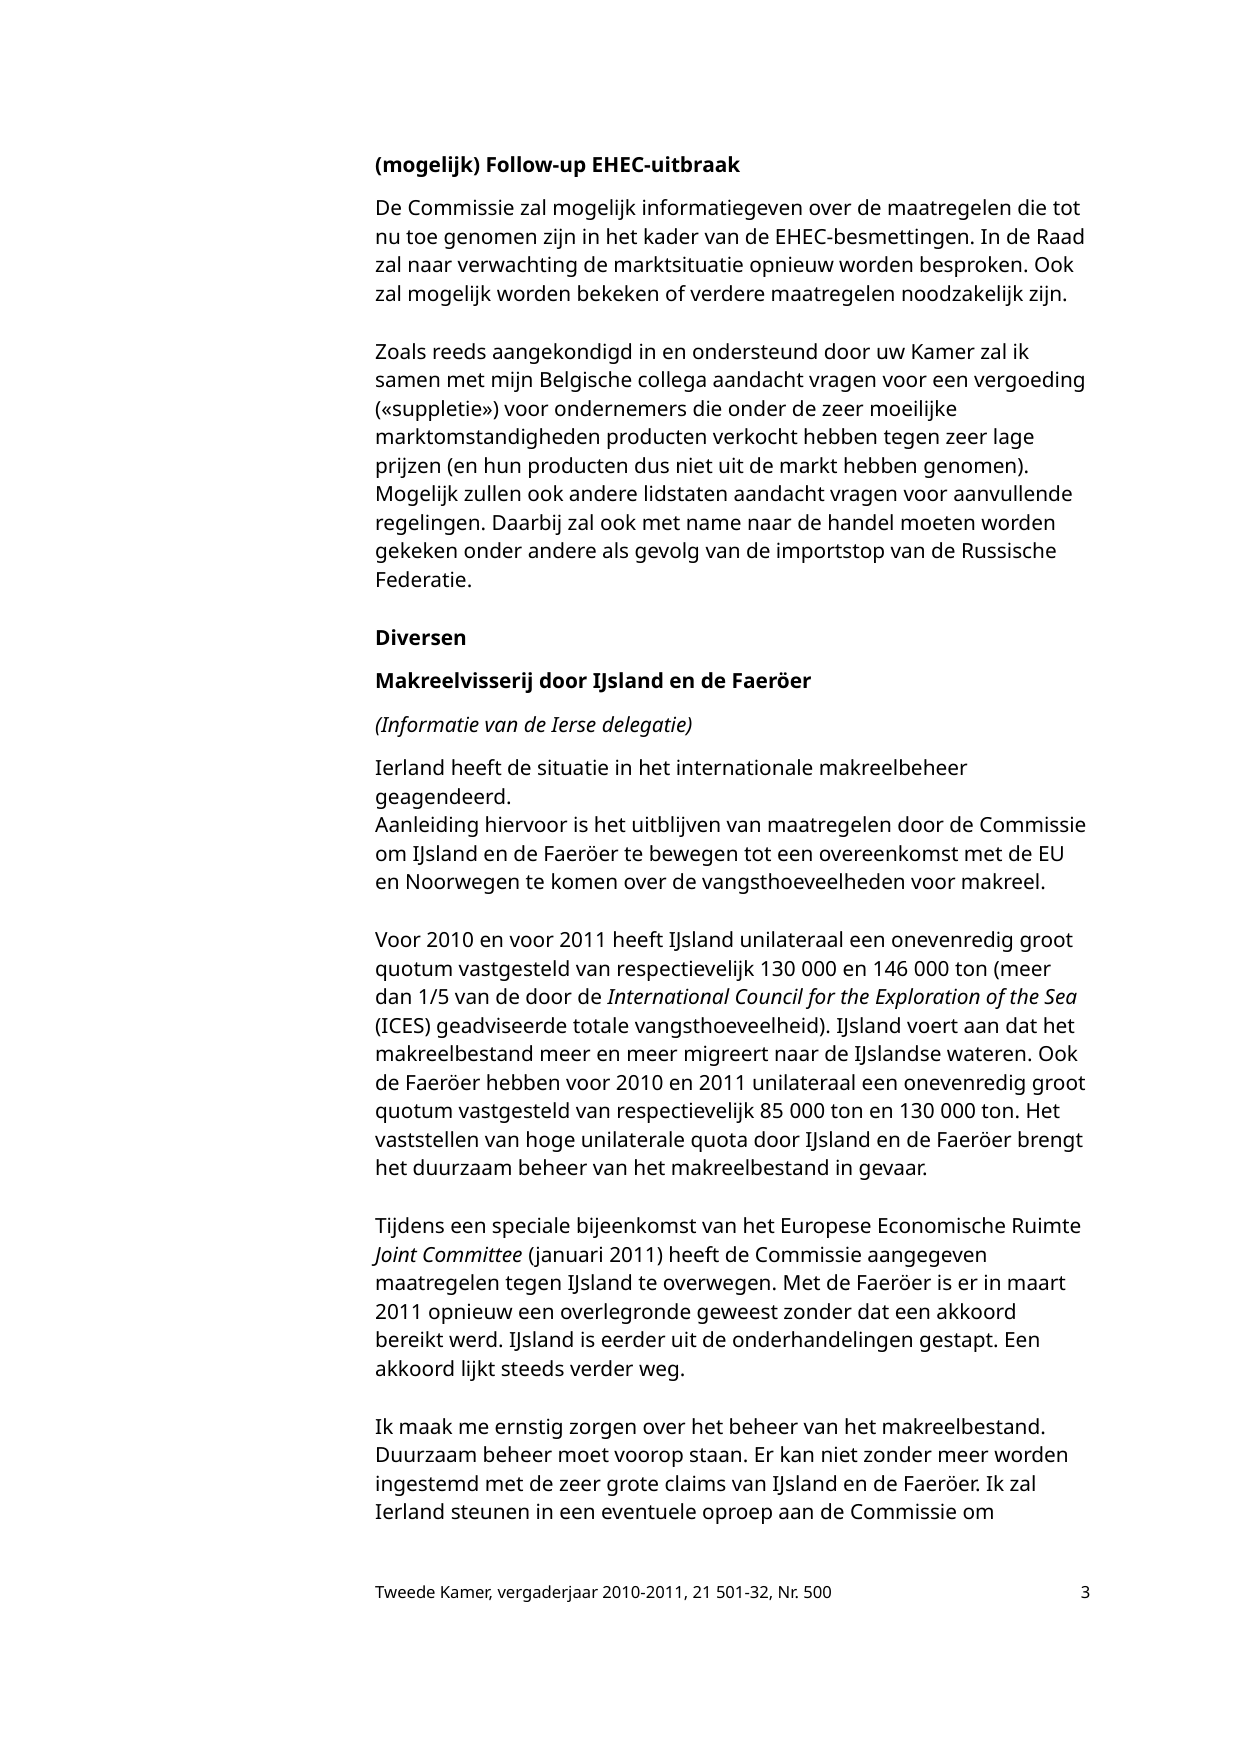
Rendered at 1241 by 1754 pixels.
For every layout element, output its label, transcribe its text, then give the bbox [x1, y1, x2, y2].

text Zoals reeds aangekondigd in en ondersteund door uw Kamer zal ik samen met mijn Belgische collega aandacht vragen voor een vergoeding («suppletie») voor ondernemers die onder de zeer moeilijke marktomstandigheden producten verkocht hebben tegen zeer lage prijzen (en hun producten dus niet uit de markt hebben genomen). Mogelijk zullen ook andere lidstaten aandacht vragen voor aanvullende regelingen. Daarbij zal ook met name naar de handel moeten worden gekeken onder andere als gevolg van de importstop van de Russische Federatie. [375, 337, 1090, 593]
text Voor 2010 en voor 2011 heeft IJsland unilateraal een onevenredig groot quotum vastgesteld van respectievelijk 130 000 en 146 000 ton (meer dan 1/5 van de door de International Council for the Exploration of the Sea (ICES) geadviseerde totale vangsthoeveelheid). IJsland voert aan dat het makreelbestand meer en meer migreert naar de IJslandse wateren. Ook de Faeröer hebben voor 2010 en 2011 unilateraal een onevenredig groot quotum vastgesteld van respectievelijk 85 000 ton en 130 000 ton. Het vaststellen van hoge unilaterale quota door IJsland en de Faeröer brengt het duurzaam beheer van het makreelbestand in gevaar. [375, 926, 1090, 1182]
text De Commissie zal mogelijk informatiegeven over de maatregelen die tot nu toe genomen zijn in het kader van de EHEC-besmettingen. In de Raad zal naar verwachting de marktsituatie opnieuw worden besproken. Ook zal mogelijk worden bekeken of verdere maatregelen noodzakelijk zijn. [375, 193, 1090, 307]
text Makreelvisserij door IJsland en de Faeröer [375, 667, 1090, 695]
text Ierland heeft de situatie in het internationale makreelbeheer geagendeerd. [375, 753, 1090, 810]
text Aanleiding hiervoor is het uitblijven van maatregelen door de Commissie om IJsland en de Faeröer te bewegen tot een overeenkomst met de EU en Noorwegen te komen over de vangsthoeveelheden voor makreel. [375, 810, 1090, 896]
text (mogelijk) Follow-up EHEC-uitbraak [375, 150, 1090, 178]
text (Informatie van de Ierse delegatie) [375, 710, 1090, 738]
text Ik maak me ernstig zorgen over het beheer van het makreelbestand. Duurzaam beheer moet voorop staan. Er kan niet zonder meer worden ingestemd met de zeer grote claims van IJsland en de Faeröer. Ik zal Ierland steunen in een eventuele oproep aan de Commissie om [375, 1412, 1090, 1526]
text Tijdens een speciale bijeenkomst van het Europese Economische Ruimte Joint Committee (januari 2011) heeft de Commissie aangegeven maatregelen tegen IJsland te overwegen. Met de Faeröer is er in maart 2011 opnieuw een overlegronde geweest zonder dat een akkoord bereikt werd. IJsland is eerder uit de onderhandelingen gestapt. Een akkoord lijkt steeds verder weg. [375, 1212, 1090, 1382]
text Diversen [375, 623, 1090, 652]
